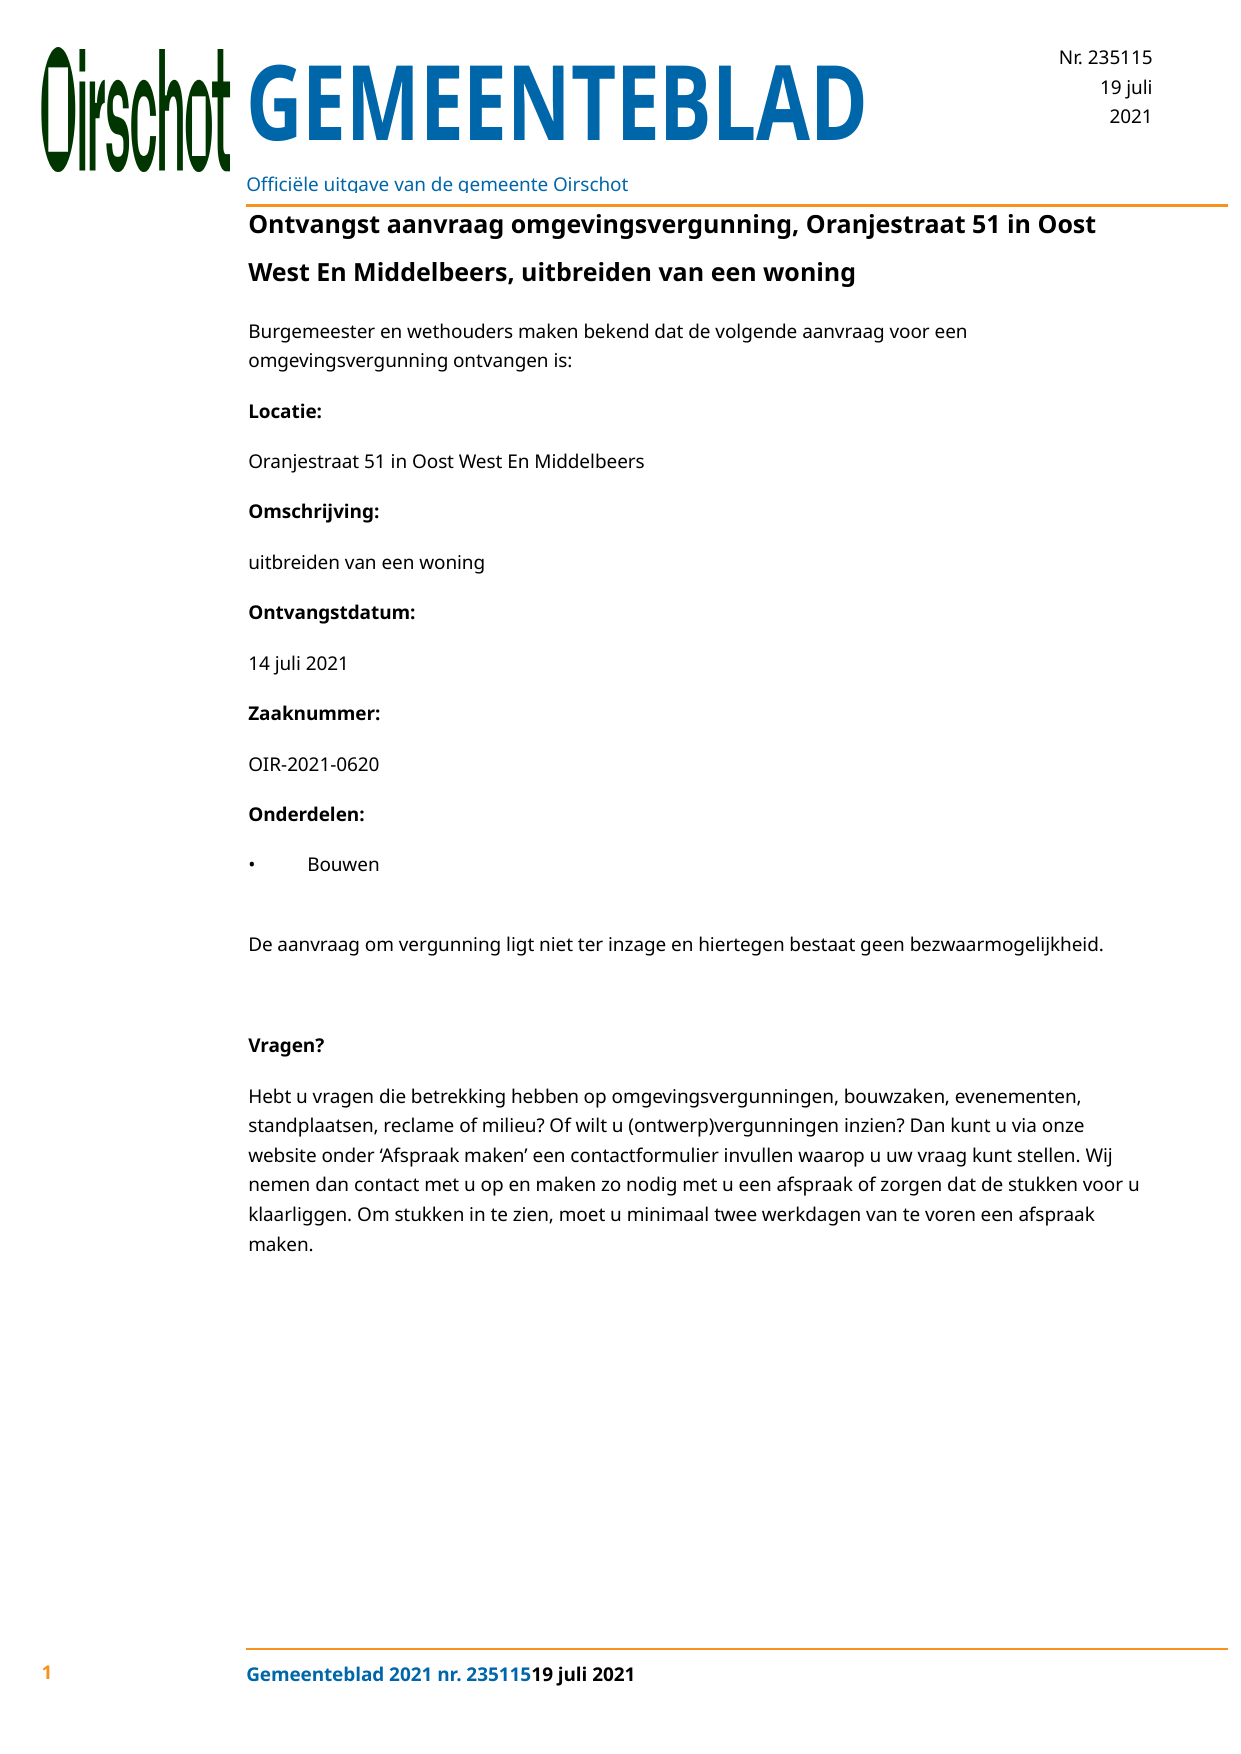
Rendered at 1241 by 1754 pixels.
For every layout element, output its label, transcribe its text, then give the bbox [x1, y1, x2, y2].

text Ontvangstdatum: [248, 599, 1152, 625]
text Vragen? [248, 1032, 1152, 1058]
text Oranjestraat 51 in Oost West En Middelbeers [248, 448, 1152, 474]
text Burgemeester en wethouders maken bekend dat de volgende aanvraag voor een omgevingsvergunning ontvangen is: [248, 318, 1152, 373]
text Ontvangst aanvraag omgevingsvergunning, Oranjestraat 51 in Oost West En Middelbeers, uitbreiden van een woning [248, 207, 1152, 288]
list Bouwen [248, 852, 1152, 877]
text De aanvraag om vergunning ligt niet ter inzage en hiertegen bestaat geen bezwaarmogelijkheid. [248, 932, 1152, 957]
text 14 juli 2021 [248, 650, 1152, 676]
text Hebt u vragen die betrekking hebben op omgevingsvergunningen, bouwzaken, evenementen, standplaatsen, reclame of milieu? Of wilt u (ontwerp)vergunningen inzien? Dan kunt u via onze website onder ‘Afspraak maken’ een contactformulier invullen waarop u uw vraag kunt stellen. Wij nemen dan contact met u op en maken zo nodig met u een afspraak of zorgen dat de stukken voor u klaarliggen. Om stukken in te zien, moet u minimaal twee werkdagen van te voren een afspraak maken. [248, 1083, 1152, 1257]
text Omschrijving: [248, 499, 1152, 524]
text Onderdelen: [248, 801, 1152, 827]
text Locatie: [248, 398, 1152, 424]
text OIR-2021-0620 [248, 751, 1152, 777]
text Zaaknummer: [248, 700, 1152, 726]
text uitbreiden van een woning [248, 549, 1152, 575]
picture [41, 47, 231, 172]
